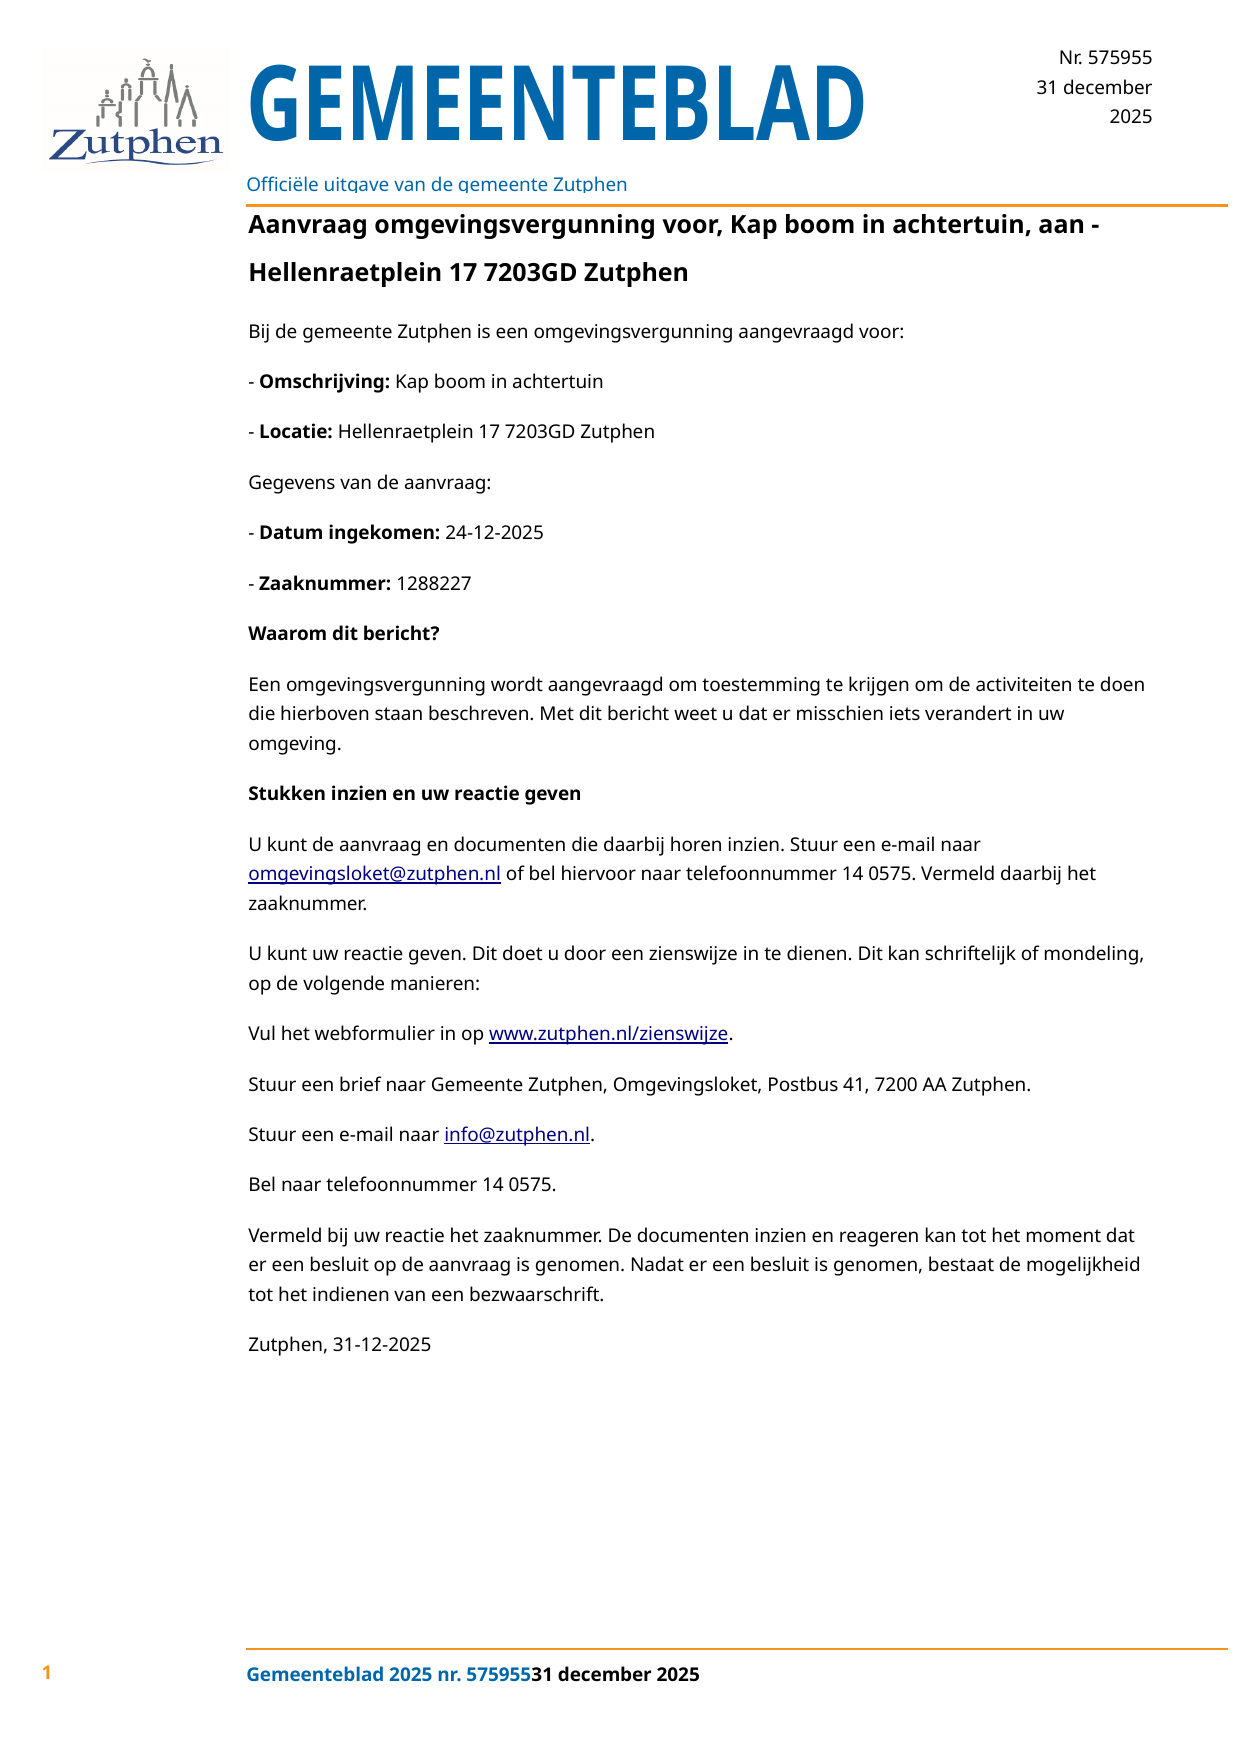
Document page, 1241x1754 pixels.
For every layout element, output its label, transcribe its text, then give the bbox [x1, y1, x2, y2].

text - Datum ingekomen: 24-12-2025 [248, 519, 1152, 545]
text Vul het webformulier in op www.zutphen.nl/zienswijze. [248, 1020, 1152, 1046]
text - Locatie: Hellenraetplein 17 7203GD Zutphen [248, 419, 1152, 444]
text Bel naar telefoonnummer 14 0575. [248, 1172, 1152, 1197]
text Zutphen, 31-12-2025 [248, 1332, 1152, 1357]
text Een omgevingsvergunning wordt aangevraagd om toestemming te krijgen om de activiteiten te doen die hierboven staan beschreven. Met dit bericht weet u dat er misschien iets verandert in uw omgeving. [248, 671, 1152, 756]
text Aanvraag omgevingsvergunning voor, Kap boom in achtertuin, aan -Hellenraetplein 17 7203GD Zutphen [248, 207, 1152, 288]
text Waarom dit bericht? [248, 620, 1152, 646]
picture [41, 47, 231, 172]
text Stuur een brief naar Gemeente Zutphen, Omgevingsloket, Postbus 41, 7200 AA Zutphen. [248, 1071, 1152, 1097]
text Stuur een e-mail naar info@zutphen.nl. [248, 1121, 1152, 1147]
text Vermeld bij uw reactie het zaaknummer. De documenten inzien en reageren kan tot het moment dat er een besluit op de aanvraag is genomen. Nadat er een besluit is genomen, bestaat de mogelijkheid tot het indienen van een bezwaarschrift. [248, 1222, 1152, 1307]
text U kunt uw reactie geven. Dit doet u door een zienswijze in te dienen. Dit kan schriftelijk of mondeling, op de volgende manieren: [248, 940, 1152, 996]
text U kunt de aanvraag en documenten die daarbij horen inzien. Stuur een e-mail naar omgevingsloket@zutphen.nl of bel hiervoor naar telefoonnummer 14 0575. Vermeld daarbij het zaaknummer. [248, 831, 1152, 916]
text - Zaaknummer: 1288227 [248, 570, 1152, 596]
text Stukken inzien en uw reactie geven [248, 780, 1152, 806]
text Gegevens van de aanvraag: [248, 469, 1152, 495]
text - Omschrijving: Kap boom in achtertuin [248, 368, 1152, 394]
text Bij de gemeente Zutphen is een omgevingsvergunning aangevraagd voor: [248, 318, 1152, 344]
